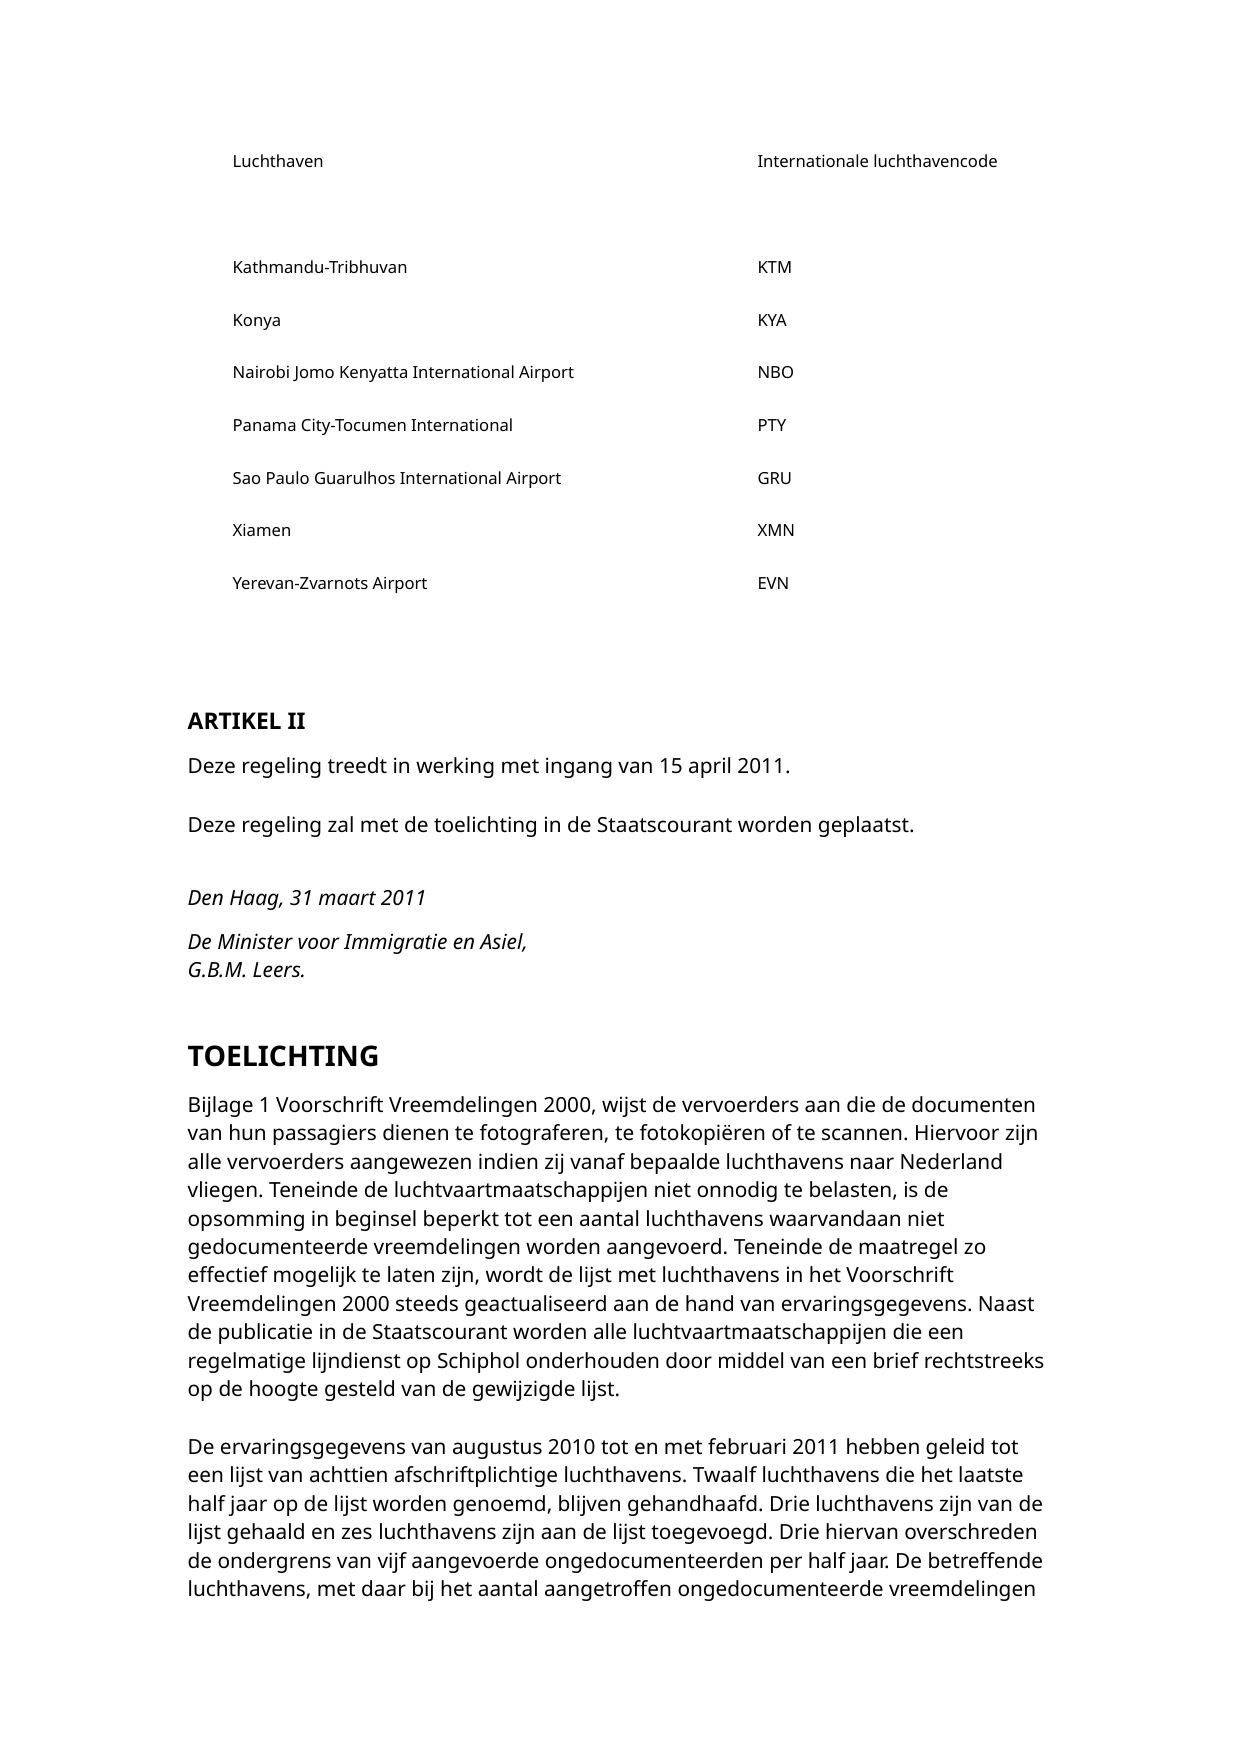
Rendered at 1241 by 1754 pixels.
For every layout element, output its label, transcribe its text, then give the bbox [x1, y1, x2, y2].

table_cell [233, 203, 757, 255]
table_cell KYA [757, 308, 1053, 361]
table_cell KTM [757, 255, 1053, 308]
table_cell EVN [757, 572, 1053, 624]
table_cell Yerevan-Zvarnots Airport [233, 572, 757, 624]
table_cell Sao Paulo Guarulhos International Airport [233, 466, 757, 519]
table_cell NBO [757, 361, 1053, 413]
text Deze regeling treedt in werking met ingang van 15 april 2011. [187, 752, 1053, 780]
text Den Haag, 31 maart 2011 [187, 883, 1053, 912]
text Deze regeling zal met de toelichting in de Staatscourant worden geplaatst. [187, 810, 1053, 838]
table_cell XMN [757, 519, 1053, 572]
text De ervaringsgegevens van augustus 2010 tot en met februari 2011 hebben geleid tot een lijst van achttien afschriftplichtige luchthavens. Twaalf luchthavens die het laatste half jaar op de lijst worden genoemd, blijven gehandhaafd. Drie luchthavens zijn van de lijst gehaald en zes luchthavens zijn aan de lijst toegevoegd. Drie hiervan overschreden de ondergrens van vijf aangevoerde ongedocumenteerden per half jaar. De betreffende luchthavens, met daar bij het aantal aangetroffen ongedocumenteerde vreemdelingen [187, 1432, 1053, 1603]
table_cell PTY [757, 414, 1053, 466]
table_header Luchthaven [233, 150, 757, 203]
text G.B.M. Leers. [187, 955, 1053, 984]
table_header Internationale luchthavencode [757, 150, 1053, 203]
table_cell Kathmandu-Tribhuvan [233, 255, 757, 308]
text Bijlage 1 Voorschrift Vreemdelingen 2000, wijst de vervoerders aan die de documenten van hun passagiers dienen te fotograferen, te fotokopiëren of te scannen. Hiervoor zijn alle vervoerders aangewezen indien zij vanaf bepaalde luchthavens naar Nederland vliegen. Teneinde de luchtvaartmaatschappijen niet onnodig te belasten, is de opsomming in beginsel beperkt tot een aantal luchthavens waarvandaan niet gedocumenteerde vreemdelingen worden aangevoerd. Teneinde de maatregel zo effectief mogelijk te laten zijn, wordt de lijst met luchthavens in het Voorschrift Vreemdelingen 2000 steeds geactualiseerd aan de hand van ervaringsgegevens. Naast de publicatie in de Staatscourant worden alle luchtvaartmaatschappijen die een regelmatige lijndienst op Schiphol onderhouden door middel van een brief rechtstreeks op de hoogte gesteld van de gewijzigde lijst. [187, 1090, 1053, 1403]
table_cell Panama City-Tocumen International [233, 414, 757, 466]
text De Minister voor Immigratie en Asiel, [187, 927, 1053, 955]
table_cell GRU [757, 466, 1053, 519]
subtitle ARTIKEL II [187, 705, 1053, 737]
table_cell Konya [233, 308, 757, 361]
subtitle TOELICHTING [187, 1036, 1053, 1075]
table_cell Xiamen [233, 519, 757, 572]
table_cell Nairobi Jomo Kenyatta International Airport [233, 361, 757, 413]
table_cell [757, 203, 1053, 255]
